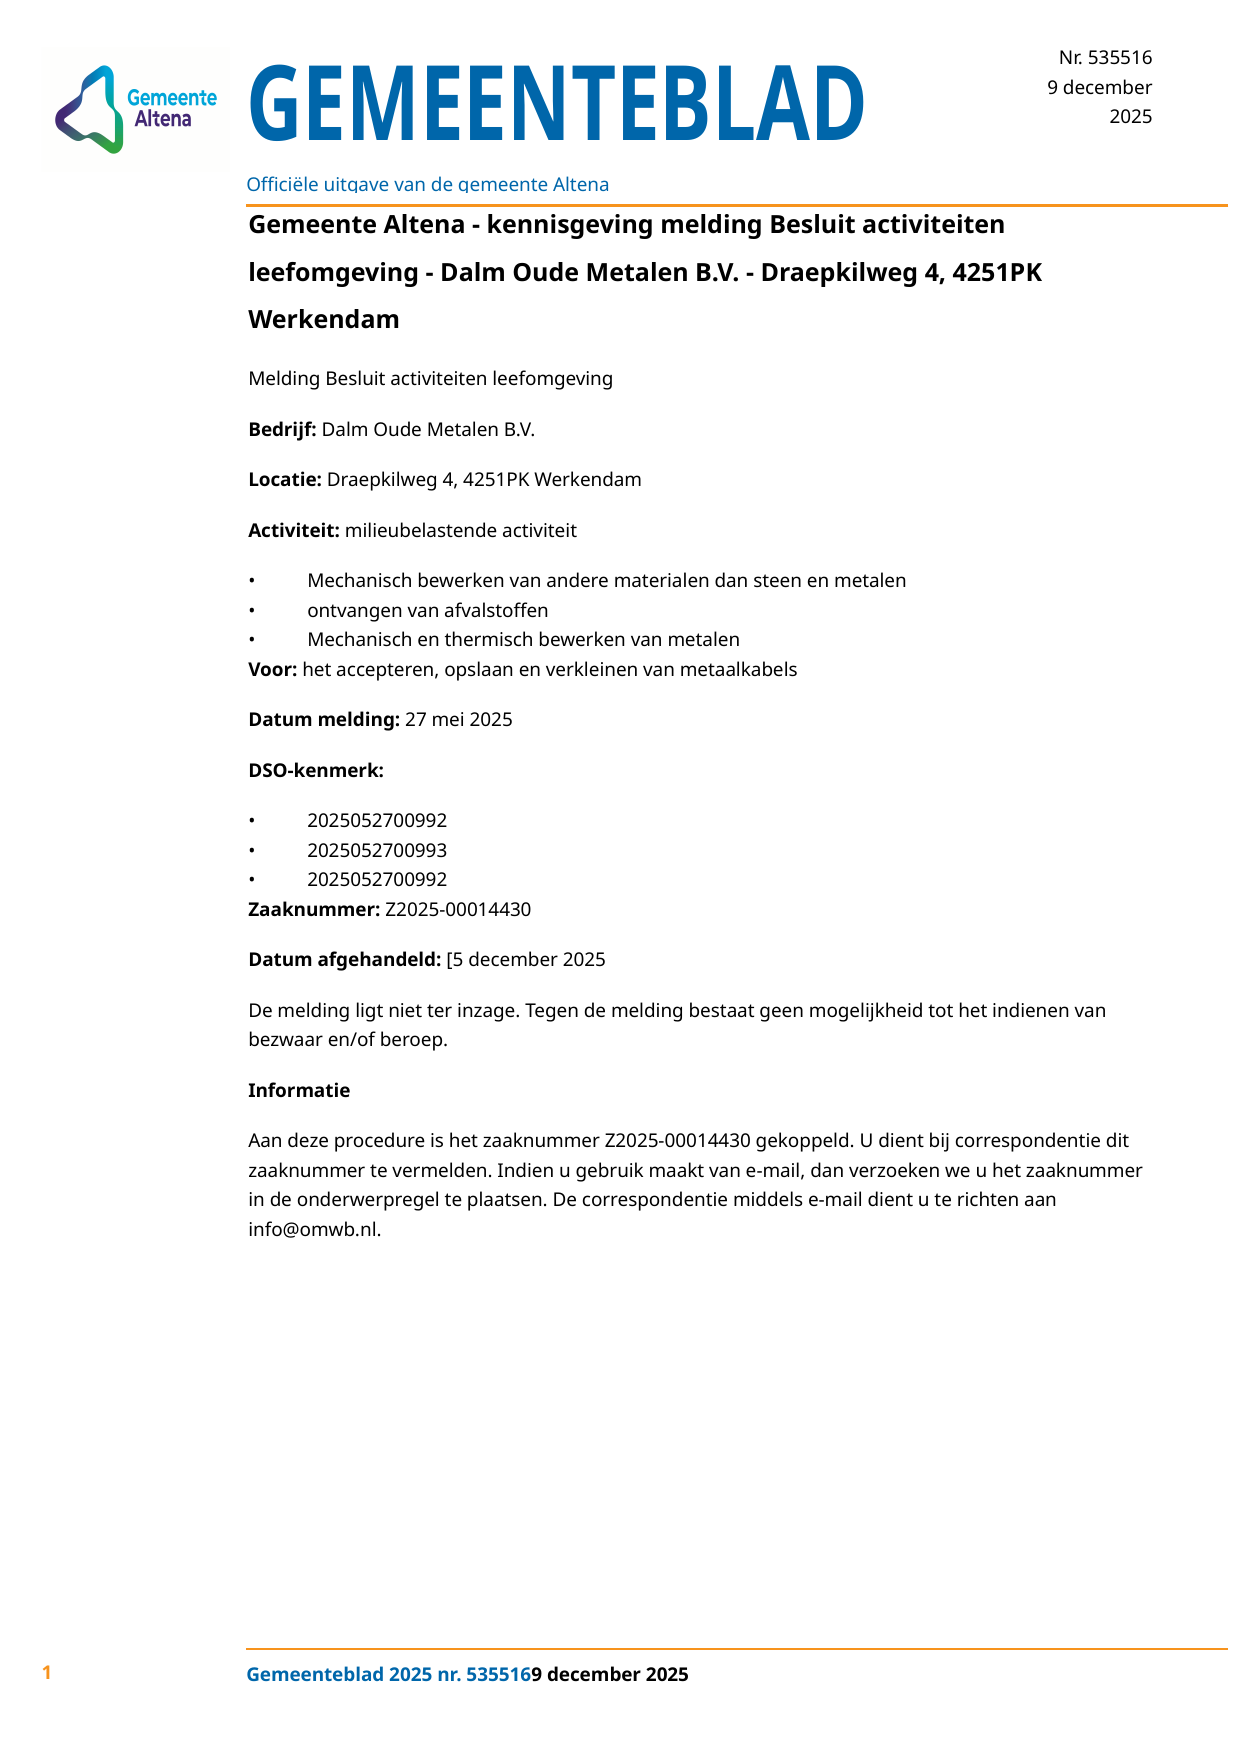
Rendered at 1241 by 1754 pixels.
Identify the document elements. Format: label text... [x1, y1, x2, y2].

text Gemeente Altena - kennisgeving melding Besluit activiteiten leefomgeving - Dalm Oude Metalen B.V. - Draepkilweg 4, 4251PK Werkendam [248, 207, 1152, 336]
text Bedrijf: Dalm Oude Metalen B.V. [248, 416, 1152, 442]
list 2025052700993 [248, 837, 1152, 862]
text DSO-kenmerk: [248, 757, 1152, 782]
list ontvangen van afvalstoffen [248, 597, 1152, 622]
list Mechanisch bewerken van andere materialen dan steen en metalen [248, 567, 1152, 593]
list Mechanisch en thermisch bewerken van metalen [248, 626, 1152, 652]
text Locatie: Draepkilweg 4, 4251PK Werkendam [248, 466, 1152, 492]
text De melding ligt niet ter inzage. Tegen de melding bestaat geen mogelijkheid tot het indienen van bezwaar en/of beroep. [248, 997, 1152, 1052]
text Zaaknummer: Z2025-00014430 [248, 896, 1152, 922]
list 2025052700992 [248, 807, 1152, 833]
picture [41, 47, 231, 172]
list 2025052700992 [248, 866, 1152, 892]
text Voor: het accepteren, opslaan en verkleinen van metaalkabels [248, 656, 1152, 682]
text Activiteit: milieubelastende activiteit [248, 517, 1152, 542]
text Datum melding: 27 mei 2025 [248, 706, 1152, 732]
text Informatie [248, 1077, 1152, 1102]
text Aan deze procedure is het zaaknummer Z2025-00014430 gekoppeld. U dient bij correspondentie dit zaaknummer te vermelden. Indien u gebruik maakt van e-mail, dan verzoeken we u het zaaknummer in de onderwerpregel te plaatsen. De correspondentie middels e-mail dient u te richten aan info@omwb.nl. [248, 1127, 1152, 1242]
text Datum afgehandeld: [5 december 2025 [248, 946, 1152, 972]
text Melding Besluit activiteiten leefomgeving [248, 366, 1152, 391]
